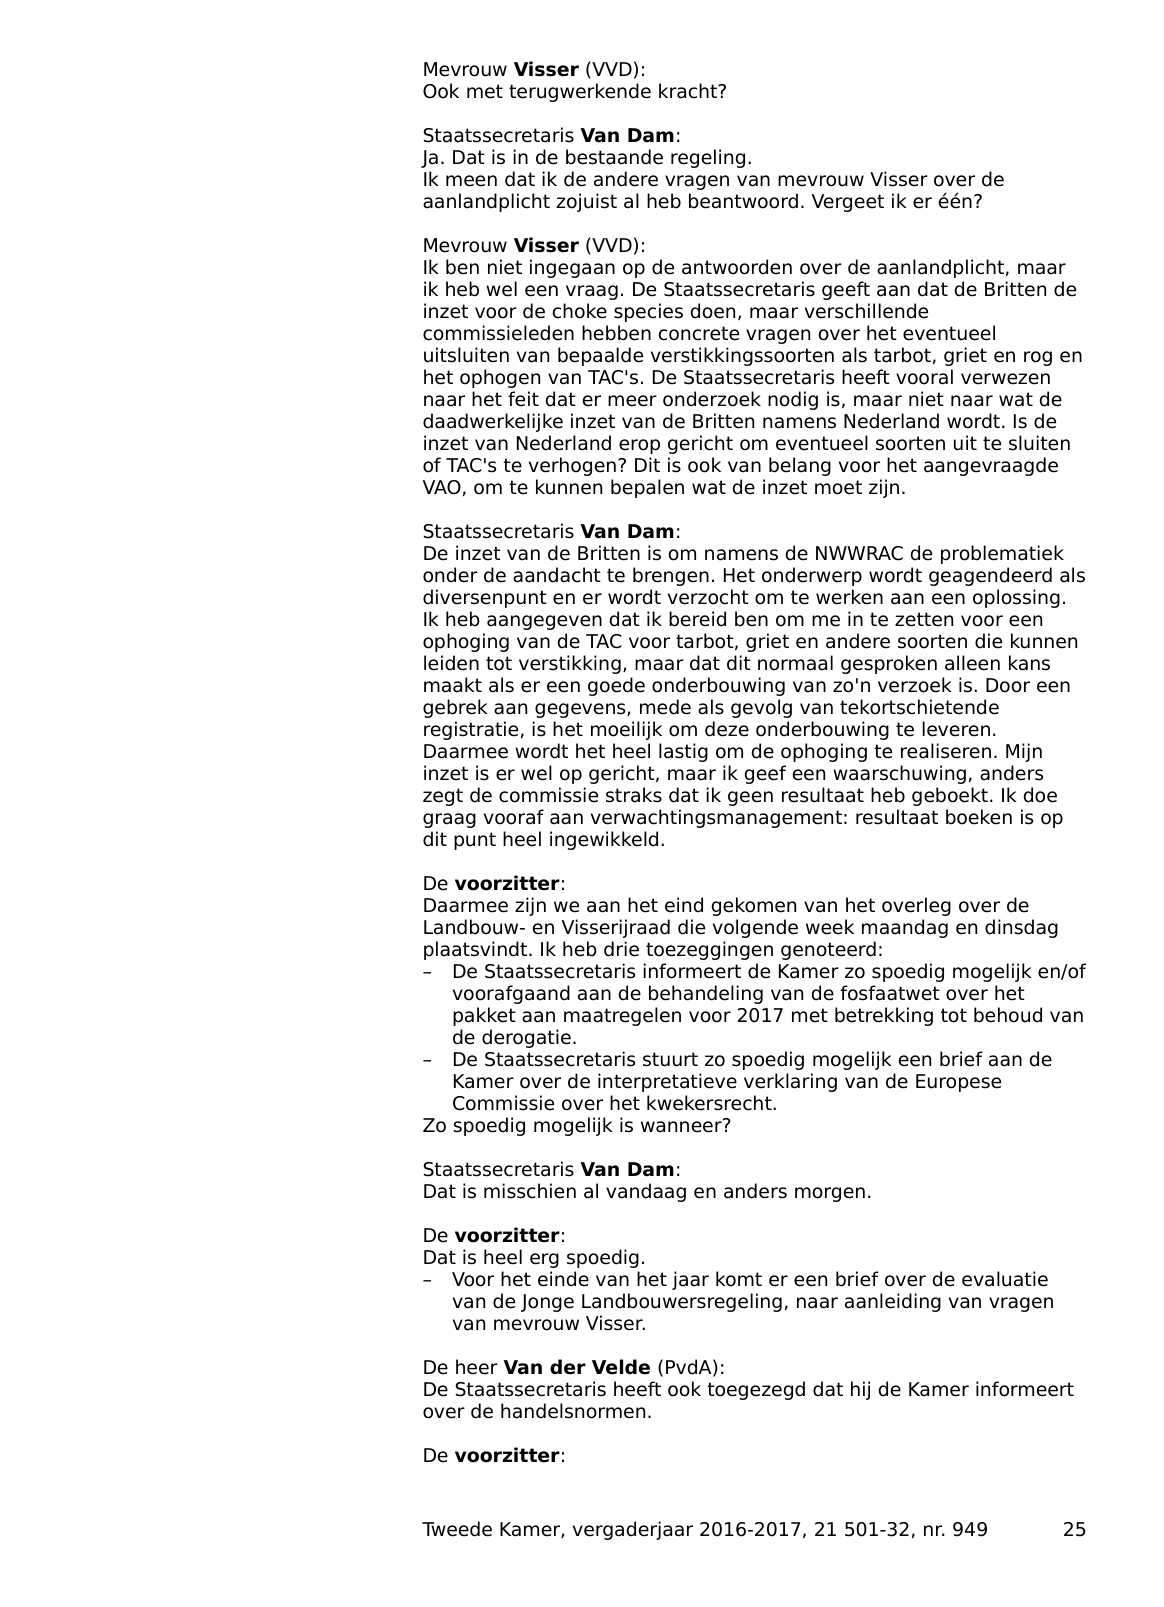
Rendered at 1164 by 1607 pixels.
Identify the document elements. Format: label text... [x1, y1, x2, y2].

text Mevrouw Visser (VVD): [422, 59, 1087, 81]
text Ja. Dat is in de bestaande regeling. [422, 147, 1087, 169]
text De voorzitter: [422, 1225, 1087, 1247]
text De voorzitter: [422, 873, 1087, 895]
text De inzet van de Britten is om namens de NWWRAC de problematiek onder de aandacht te brengen. Het onderwerp wordt geagendeerd als diversenpunt en er wordt verzocht om te werken aan een oplossing. Ik heb aangegeven dat ik bereid ben om me in te zetten voor een ophoging van de TAC voor tarbot, griet en andere soorten die kunnen leiden tot verstikking, maar dat dit normaal gesproken alleen kans maakt als er een goede onderbouwing van zo'n verzoek is. Door een gebrek aan gegevens, mede als gevolg van tekortschietende registratie, is het moeilijk om deze onderbouwing te leveren. Daarmee wordt het heel lastig om de ophoging te realiseren. Mijn inzet is er wel op gericht, maar ik geef een waarschuwing, anders zegt de commissie straks dat ik geen resultaat heb geboekt. Ik doe graag vooraf aan verwachtingsmanagement: resultaat boeken is op dit punt heel ingewikkeld. [422, 543, 1087, 851]
text Staatssecretaris Van Dam: [422, 1159, 1087, 1181]
text Daarmee zijn we aan het eind gekomen van het overleg over de Landbouw- en Visserijraad die volgende week maandag en dinsdag plaatsvindt. Ik heb drie toezeggingen genoteerd: [422, 895, 1087, 961]
text Ik meen dat ik de andere vragen van mevrouw Visser over de aanlandplicht zojuist al heb beantwoord. Vergeet ik er één? [422, 169, 1087, 213]
text Ik ben niet ingegaan op de antwoorden over de aanlandplicht, maar ik heb wel een vraag. De Staatssecretaris geeft aan dat de Britten de inzet voor de choke species doen, maar verschillende commissieleden hebben concrete vragen over het eventueel uitsluiten van bepaalde verstikkingssoorten als tarbot, griet en rog en het ophogen van TAC's. De Staatssecretaris heeft vooral verwezen naar het feit dat er meer onderzoek nodig is, maar niet naar wat de daadwerkelijke inzet van de Britten namens Nederland wordt. Is de inzet van Nederland erop gericht om eventueel soorten uit te sluiten of TAC's te verhogen? Dit is ook van belang voor het aangevraagde VAO, om te kunnen bepalen wat de inzet moet zijn. [422, 257, 1087, 499]
text De Staatssecretaris heeft ook toegezegd dat hij de Kamer informeert over de handelsnormen. [422, 1379, 1087, 1423]
text Dat is misschien al vandaag en anders morgen. [422, 1181, 1087, 1203]
text Ook met terugwerkende kracht? [422, 81, 1087, 103]
text De heer Van der Velde (PvdA): [422, 1357, 1087, 1379]
text Dat is heel erg spoedig. [422, 1247, 1087, 1269]
text De voorzitter: [422, 1445, 1087, 1467]
text Mevrouw Visser (VVD): [422, 235, 1087, 257]
text – Voor het einde van het jaar komt er een brief over de evaluatie van de Jonge Landbouwersregeling, naar aanleiding van vragen van mevrouw Visser. [422, 1269, 1087, 1335]
text Staatssecretaris Van Dam: [422, 125, 1087, 147]
text Zo spoedig mogelijk is wanneer? [422, 1115, 1087, 1137]
text – De Staatssecretaris stuurt zo spoedig mogelijk een brief aan de Kamer over de interpretatieve verklaring van de Europese Commissie over het kwekersrecht. [422, 1049, 1087, 1115]
text Staatssecretaris Van Dam: [422, 521, 1087, 543]
text – De Staatssecretaris informeert de Kamer zo spoedig mogelijk en/of voorafgaand aan de behandeling van de fosfaatwet over het pakket aan maatregelen voor 2017 met betrekking tot behoud van de derogatie. [422, 961, 1087, 1049]
